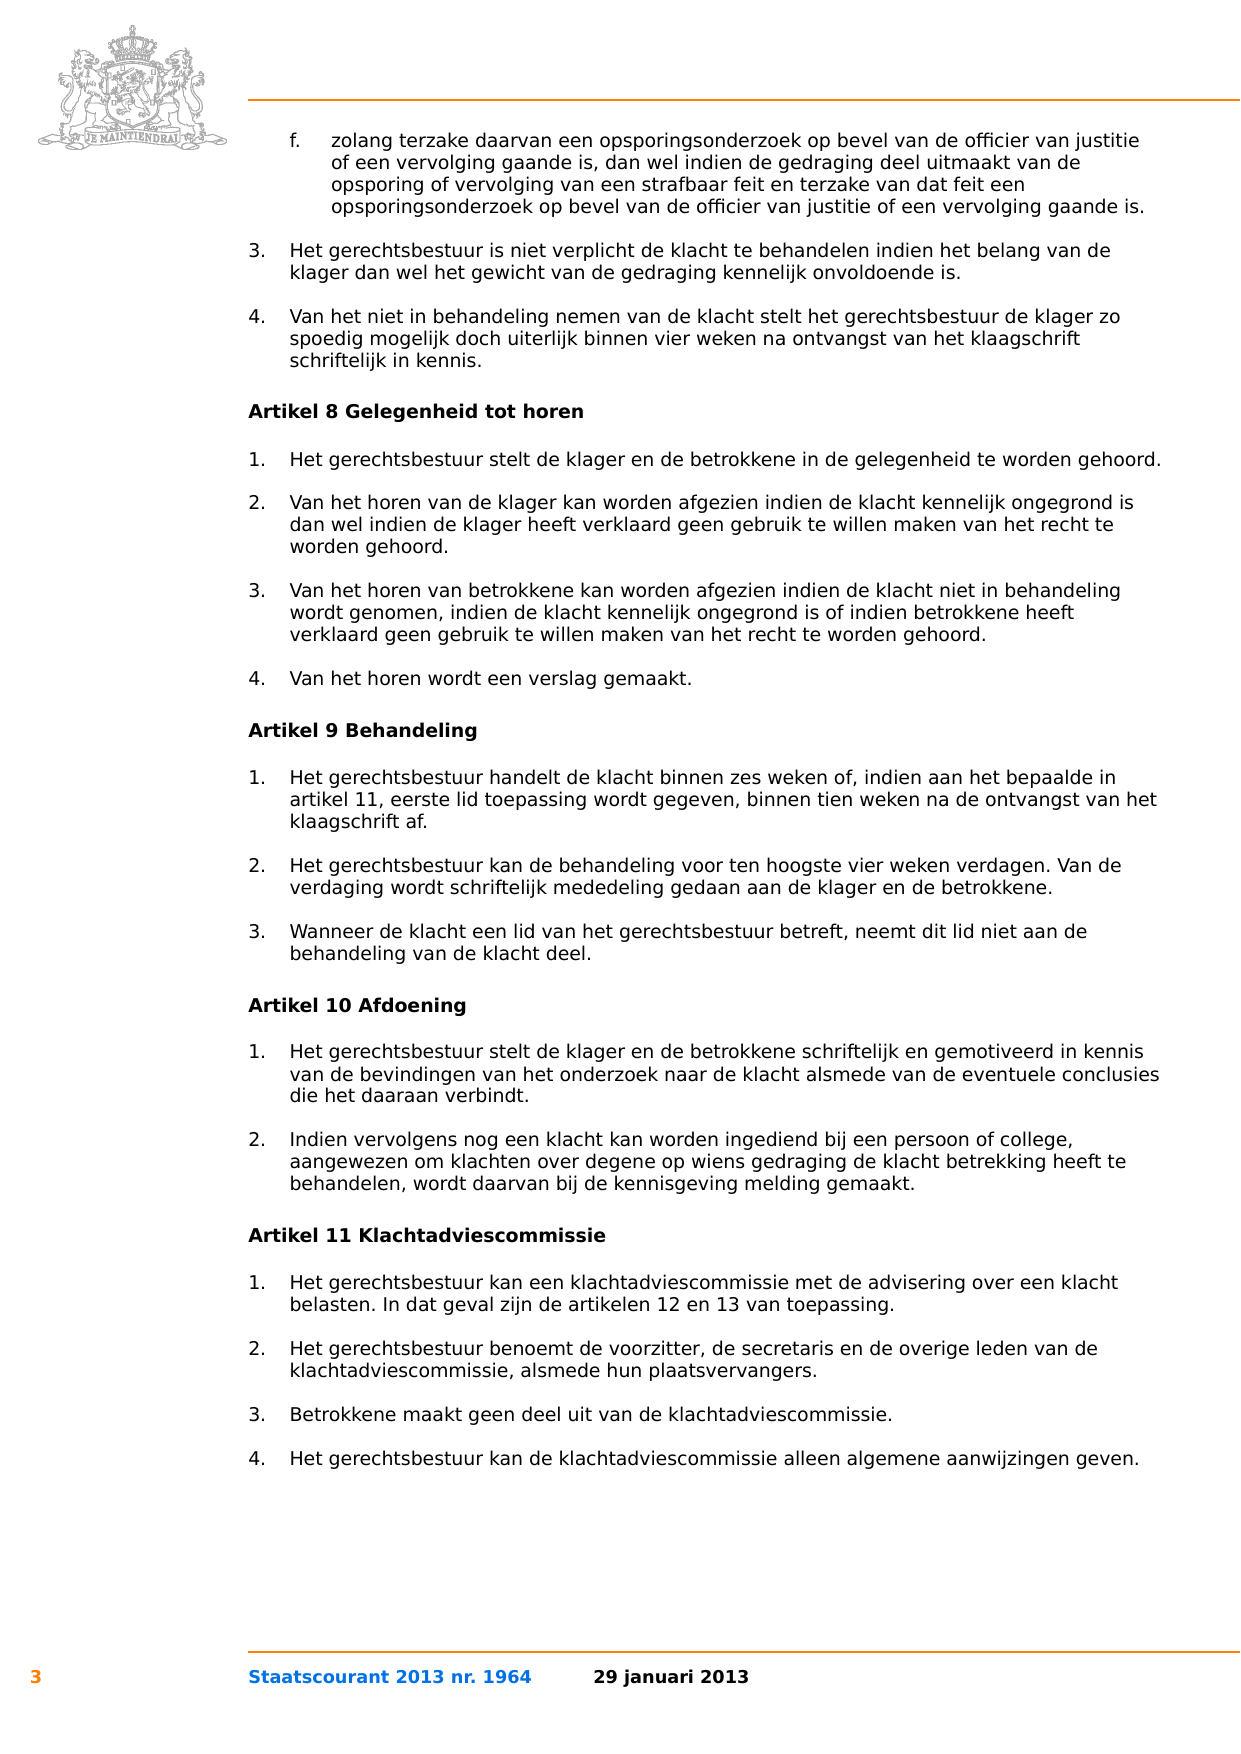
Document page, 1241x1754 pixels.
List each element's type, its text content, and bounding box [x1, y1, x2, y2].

picture [38, 25, 227, 150]
subtitle Artikel 10 Afdoening [248, 994, 1163, 1016]
text 3. Het gerechtsbestuur is niet verplicht de klacht te behandelen indien het belang van de klager dan wel het gewicht van de gedraging kennelijk onvoldoende is. [248, 240, 1163, 284]
text 2. Indien vervolgens nog een klacht kan worden ingediend bij een persoon of college, aangewezen om klachten over degene op wiens gedraging de klacht betrekking heeft te behandelen, wordt daarvan bij de kennisgeving melding gemaakt. [248, 1129, 1163, 1195]
text f. zolang terzake daarvan een opsporingsonderzoek op bevel van de officier van justitie of een vervolging gaande is, dan wel indien de gedraging deel uitmaakt van de opsporing of vervolging van een strafbaar feit en terzake van dat feit een opsporingsonderzoek op bevel van de officier van justitie of een vervolging gaande is. [289, 130, 1163, 218]
text 3. Van het horen van betrokkene kan worden afgezien indien de klacht niet in behandeling wordt genomen, indien de klacht kennelijk ongegrond is of indien betrokkene heeft verklaard geen gebruik te willen maken van het recht te worden gehoord. [248, 580, 1163, 646]
subtitle Artikel 11 Klachtadviescommissie [248, 1225, 1163, 1247]
text 2. Het gerechtsbestuur benoemt de voorzitter, de secretaris en de overige leden van de klachtadviescommissie, alsmede hun plaatsvervangers. [248, 1338, 1163, 1382]
text 1. Het gerechtsbestuur stelt de klager en de betrokkene schriftelijk en gemotiveerd in kennis van de bevindingen van het onderzoek naar de klacht alsmede van de eventuele conclusies die het daaraan verbindt. [248, 1041, 1163, 1107]
text 2. Van het horen van de klager kan worden afgezien indien de klacht kennelijk ongegrond is dan wel indien de klager heeft verklaard geen gebruik te willen maken van het recht te worden gehoord. [248, 492, 1163, 558]
text 3. Wanneer de klacht een lid van het gerechtsbestuur betreft, neemt dit lid niet aan de behandeling van de klacht deel. [248, 921, 1163, 964]
subtitle Artikel 9 Behandeling [248, 720, 1163, 742]
text 4. Van het niet in behandeling nemen van de klacht stelt het gerechtsbestuur de klager zo spoedig mogelijk doch uiterlijk binnen vier weken na ontvangst van het klaagschrift schriftelijk in kennis. [248, 306, 1163, 371]
subtitle Artikel 8 Gelegenheid tot horen [248, 401, 1163, 423]
text 1. Het gerechtsbestuur kan een klachtadviescommissie met de advisering over een klacht belasten. In dat geval zijn de artikelen 12 en 13 van toepassing. [248, 1272, 1163, 1316]
text 4. Van het horen wordt een verslag gemaakt. [248, 668, 1163, 690]
text 3. Betrokkene maakt geen deel uit van de klachtadviescommissie. [248, 1404, 1163, 1426]
text 2. Het gerechtsbestuur kan de behandeling voor ten hoogste vier weken verdagen. Van de verdaging wordt schriftelijk mededeling gedaan aan de klager en de betrokkene. [248, 855, 1163, 899]
text 4. Het gerechtsbestuur kan de klachtadviescommissie alleen algemene aanwijzingen geven. [248, 1448, 1163, 1470]
text 1. Het gerechtsbestuur stelt de klager en de betrokkene in de gelegenheid te worden gehoord. [248, 448, 1163, 470]
text 1. Het gerechtsbestuur handelt de klacht binnen zes weken of, indien aan het bepaalde in artikel 11, eerste lid toepassing wordt gegeven, binnen tien weken na de ontvangst van het klaagschrift af. [248, 767, 1163, 833]
